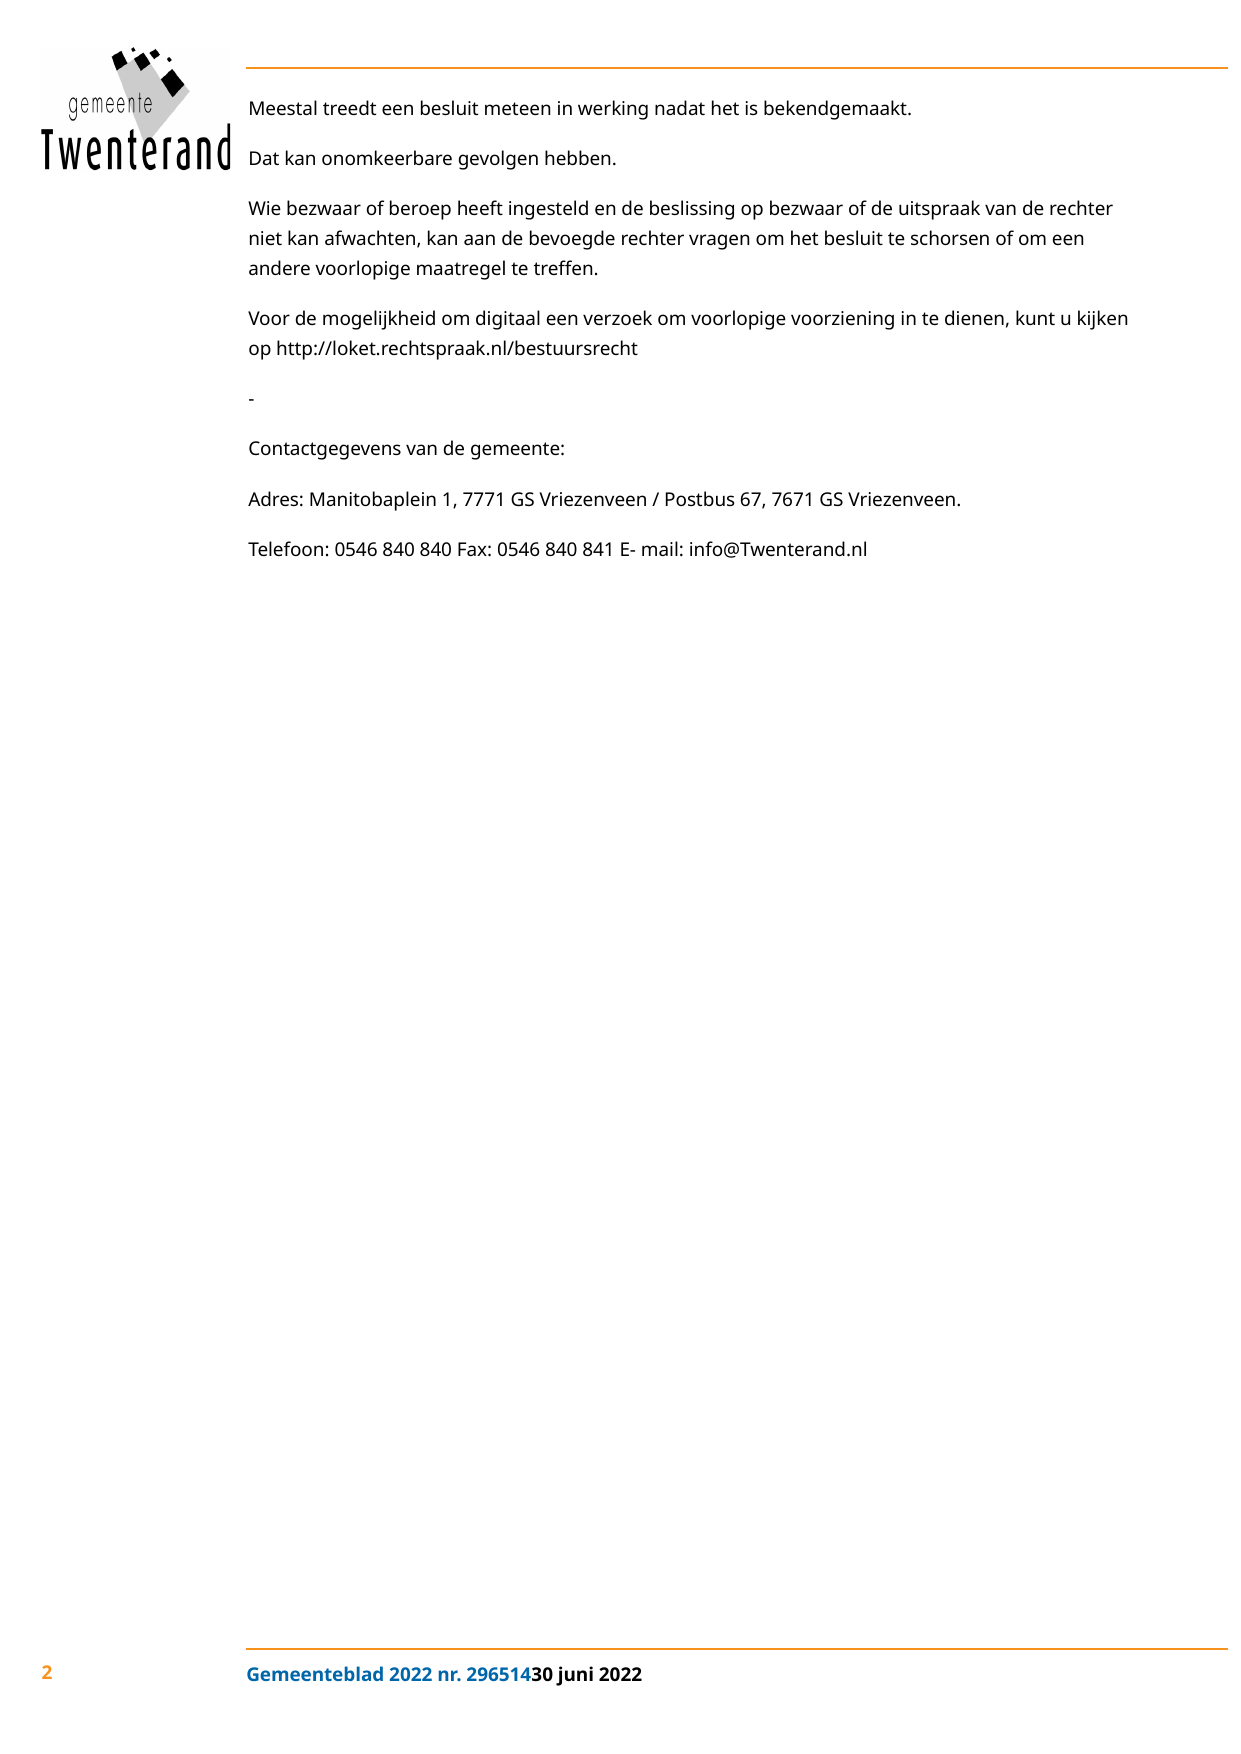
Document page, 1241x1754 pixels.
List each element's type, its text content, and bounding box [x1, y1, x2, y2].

text Wie bezwaar of beroep heeft ingesteld en de beslissing op bezwaar of de uitspraak van de rechter niet kan afwachten, kan aan de bevoegde rechter vragen om het besluit te schorsen of om een andere voorlopige maatregel te treffen. [248, 196, 1152, 281]
text Contactgegevens van de gemeente: [248, 436, 1152, 461]
text Adres: Manitobaplein 1, 7771 GS Vriezenveen / Postbus 67, 7671 GS Vriezenveen. [248, 486, 1152, 512]
text Voor de mogelijkheid om digitaal een verzoek om voorlopige voorziening in te dienen, kunt u kijken op http://loket.rechtspraak.nl/bestuursrecht [248, 305, 1152, 361]
text - [248, 385, 1152, 411]
picture [41, 47, 231, 172]
text Telefoon: 0546 840 840 Fax: 0546 840 841 E- mail: info@Twenterand.nl [248, 536, 1152, 562]
text Dat kan onomkeerbare gevolgen hebben. [248, 145, 1152, 171]
text Meestal treedt een besluit meteen in werking nadat het is bekendgemaakt. [248, 95, 1152, 121]
